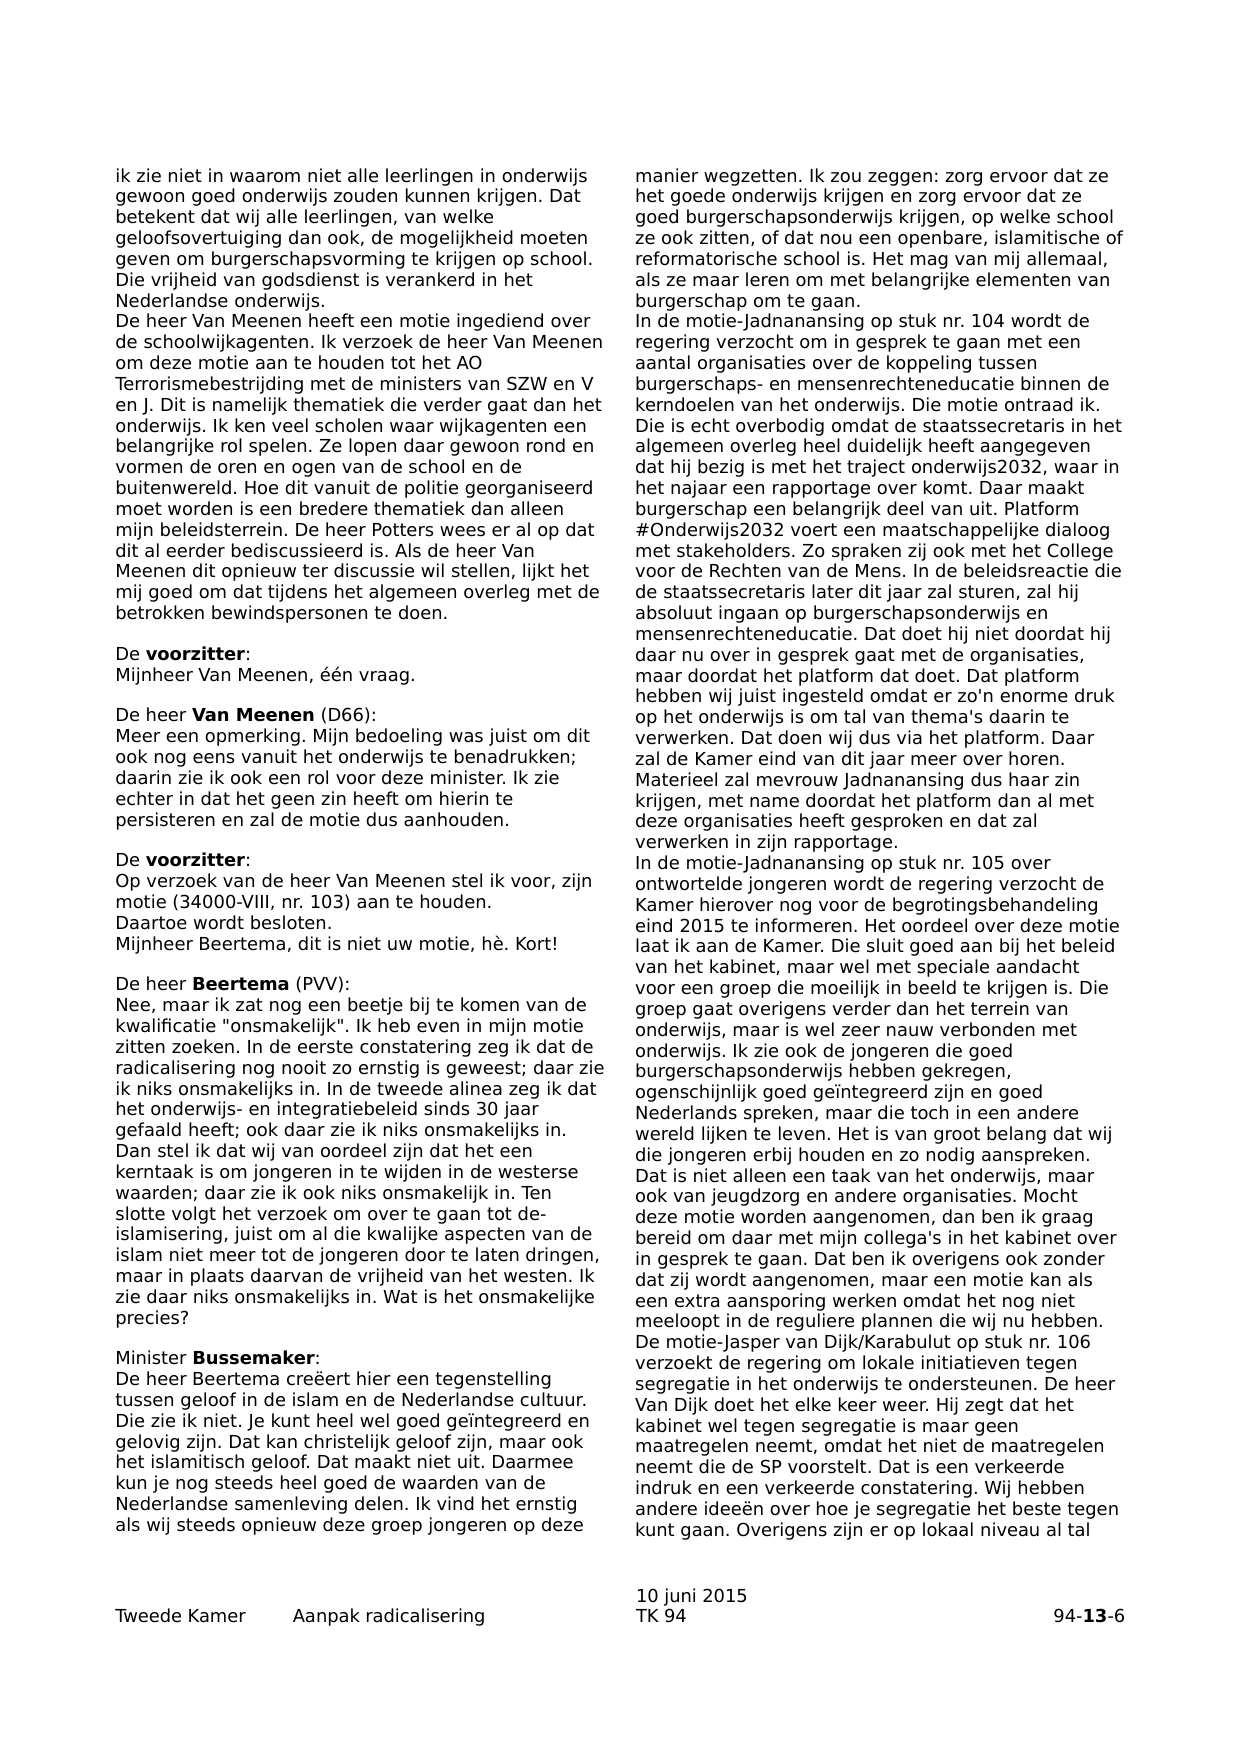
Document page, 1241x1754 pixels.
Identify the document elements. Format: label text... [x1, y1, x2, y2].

text De heer Van Meenen heeft een motie ingediend over de schoolwijkagenten. Ik verzoek de heer Van Meenen om deze motie aan te houden tot het AO Terrorismebestrijding met de ministers van SZW en V en J. Dit is namelijk thematiek die verder gaat dan het onderwijs. Ik ken veel scholen waar wijkagenten een belangrijke rol spelen. Ze lopen daar gewoon rond en vormen de oren en ogen van de school en de buitenwereld. Hoe dit vanuit de politie georganiseerd moet worden is een bredere thematiek dan alleen mijn beleidsterrein. De heer Potters wees er al op dat dit al eerder bediscussieerd is. Als de heer Van Meenen dit opnieuw ter discussie wil stellen, lijkt het mij goed om dat tijdens het algemeen overleg met de betrokken bewindspersonen te doen. [115, 311, 605, 624]
text Mijnheer Van Meenen, één vraag. [115, 664, 605, 685]
text De heer Beertema (PVV): [115, 974, 605, 995]
text De heer Beertema creëert hier een tegenstelling tussen geloof in de islam en de Nederlandse cultuur. Die zie ik niet. Je kunt heel wel goed geïntegreerd en gelovig zijn. Dat kan christelijk geloof zijn, maar ook het islamitisch geloof. Dat maakt niet uit. Daarmee kun je nog steeds heel goed de waarden van de Nederlandse samenleving delen. Ik vind het ernstig als wij steeds opnieuw deze groep jongeren op deze [115, 1369, 605, 1536]
text Op verzoek van de heer Van Meenen stel ik voor, zijn motie (34000-VIII, nr. 103) aan te houden. [115, 871, 605, 912]
text De heer Van Meenen (D66): [115, 705, 605, 726]
text Minister Bussemaker: [115, 1348, 605, 1369]
text In de motie-Jadnanansing op stuk nr. 104 wordt de regering verzocht om in gesprek te gaan met een aantal organisaties over de koppeling tussen burgerschaps- en mensenrechteneducatie binnen de kerndoelen van het onderwijs. Die motie ontraad ik. Die is echt overbodig omdat de staatssecretaris in het algemeen overleg heel duidelijk heeft aangegeven dat hij bezig is met het traject onderwijs2032, waar in het najaar een rapportage over komt. Daar maakt burgerschap een belangrijk deel van uit. Platform #Onderwijs2032 voert een maatschappelijke dialoog met stakeholders. Zo spraken zij ook met het College voor de Rechten van de Mens. In de beleidsreactie die de staatssecretaris later dit jaar zal sturen, zal hij absoluut ingaan op burgerschapsonderwijs en mensenrechteneducatie. Dat doet hij niet doordat hij daar nu over in gesprek gaat met de organisaties, maar doordat het platform dat doet. Dat platform hebben wij juist ingesteld omdat er zo'n enorme druk op het onderwijs is om tal van thema's daarin te verwerken. Dat doen wij dus via het platform. Daar zal de Kamer eind van dit jaar meer over horen. Materieel zal mevrouw Jadnanansing dus haar zin krijgen, met name doordat het platform dan al met deze organisaties heeft gesproken en dat zal verwerken in zijn rapportage. [635, 311, 1125, 853]
text manier wegzetten. Ik zou zeggen: zorg ervoor dat ze het goede onderwijs krijgen en zorg ervoor dat ze goed burgerschapsonderwijs krijgen, op welke school ze ook zitten, of dat nou een openbare, islamitische of reformatorische school is. Het mag van mij allemaal, als ze maar leren om met belangrijke elementen van burgerschap om te gaan. [635, 165, 1125, 311]
text De voorzitter: [115, 644, 605, 664]
text ik zie niet in waarom niet alle leerlingen in onderwijs gewoon goed onderwijs zouden kunnen krijgen. Dat betekent dat wij alle leerlingen, van welke geloofsovertuiging dan ook, de mogelijkheid moeten geven om burgerschapsvorming te krijgen op school. Die vrijheid van godsdienst is verankerd in het Nederlandse onderwijs. [115, 165, 605, 311]
text Nee, maar ik zat nog een beetje bij te komen van de kwalificatie "onsmakelijk". Ik heb even in mijn motie zitten zoeken. In de eerste constatering zeg ik dat de radicalisering nog nooit zo ernstig is geweest; daar zie ik niks onsmakelijks in. In de tweede alinea zeg ik dat het onderwijs- en integratiebeleid sinds 30 jaar gefaald heeft; ook daar zie ik niks onsmakelijks in. Dan stel ik dat wij van oordeel zijn dat het een kerntaak is om jongeren in te wijden in de westerse waarden; daar zie ik ook niks onsmakelijk in. Ten slotte volgt het verzoek om over te gaan tot de-islamisering, juist om al die kwalijke aspecten van de islam niet meer tot de jongeren door te laten dringen, maar in plaats daarvan de vrijheid van het westen. Ik zie daar niks onsmakelijks in. Wat is het onsmakelijke precies? [115, 995, 605, 1328]
text In de motie-Jadnanansing op stuk nr. 105 over ontwortelde jongeren wordt de regering verzocht de Kamer hierover nog voor de begrotingsbehandeling eind 2015 te informeren. Het oordeel over deze motie laat ik aan de Kamer. Die sluit goed aan bij het beleid van het kabinet, maar wel met speciale aandacht voor een groep die moeilijk in beeld te krijgen is. Die groep gaat overigens verder dan het terrein van onderwijs, maar is wel zeer nauw verbonden met onderwijs. Ik zie ook de jongeren die goed burgerschapsonderwijs hebben gekregen, ogenschijnlijk goed geïntegreerd zijn en goed Nederlands spreken, maar die toch in een andere wereld lijken te leven. Het is van groot belang dat wij die jongeren erbij houden en zo nodig aanspreken. Dat is niet alleen een taak van het onderwijs, maar ook van jeugdzorg en andere organisaties. Mocht deze motie worden aangenomen, dan ben ik graag bereid om daar met mijn collega's in het kabinet over in gesprek te gaan. Dat ben ik overigens ook zonder dat zij wordt aangenomen, maar een motie kan als een extra aansporing werken omdat het nog niet meeloopt in de reguliere plannen die wij nu hebben. [635, 853, 1125, 1332]
text Meer een opmerking. Mijn bedoeling was juist om dit ook nog eens vanuit het onderwijs te benadrukken; daarin zie ik ook een rol voor deze minister. Ik zie echter in dat het geen zin heeft om hierin te persisteren en zal de motie dus aanhouden. [115, 726, 605, 830]
text Mijnheer Beertema, dit is niet uw motie, hè. Kort! [115, 933, 605, 954]
text De voorzitter: [115, 850, 605, 871]
text De motie-Jasper van Dijk/Karabulut op stuk nr. 106 verzoekt de regering om lokale initiatieven tegen segregatie in het onderwijs te ondersteunen. De heer Van Dijk doet het elke keer weer. Hij zegt dat het kabinet wel tegen segregatie is maar geen maatregelen neemt, omdat het niet de maatregelen neemt die de SP voorstelt. Dat is een verkeerde indruk en een verkeerde constatering. Wij hebben andere ideeën over hoe je segregatie het beste tegen kunt gaan. Overigens zijn er op lokaal niveau al tal [635, 1332, 1125, 1540]
text Daartoe wordt besloten. [115, 912, 605, 933]
